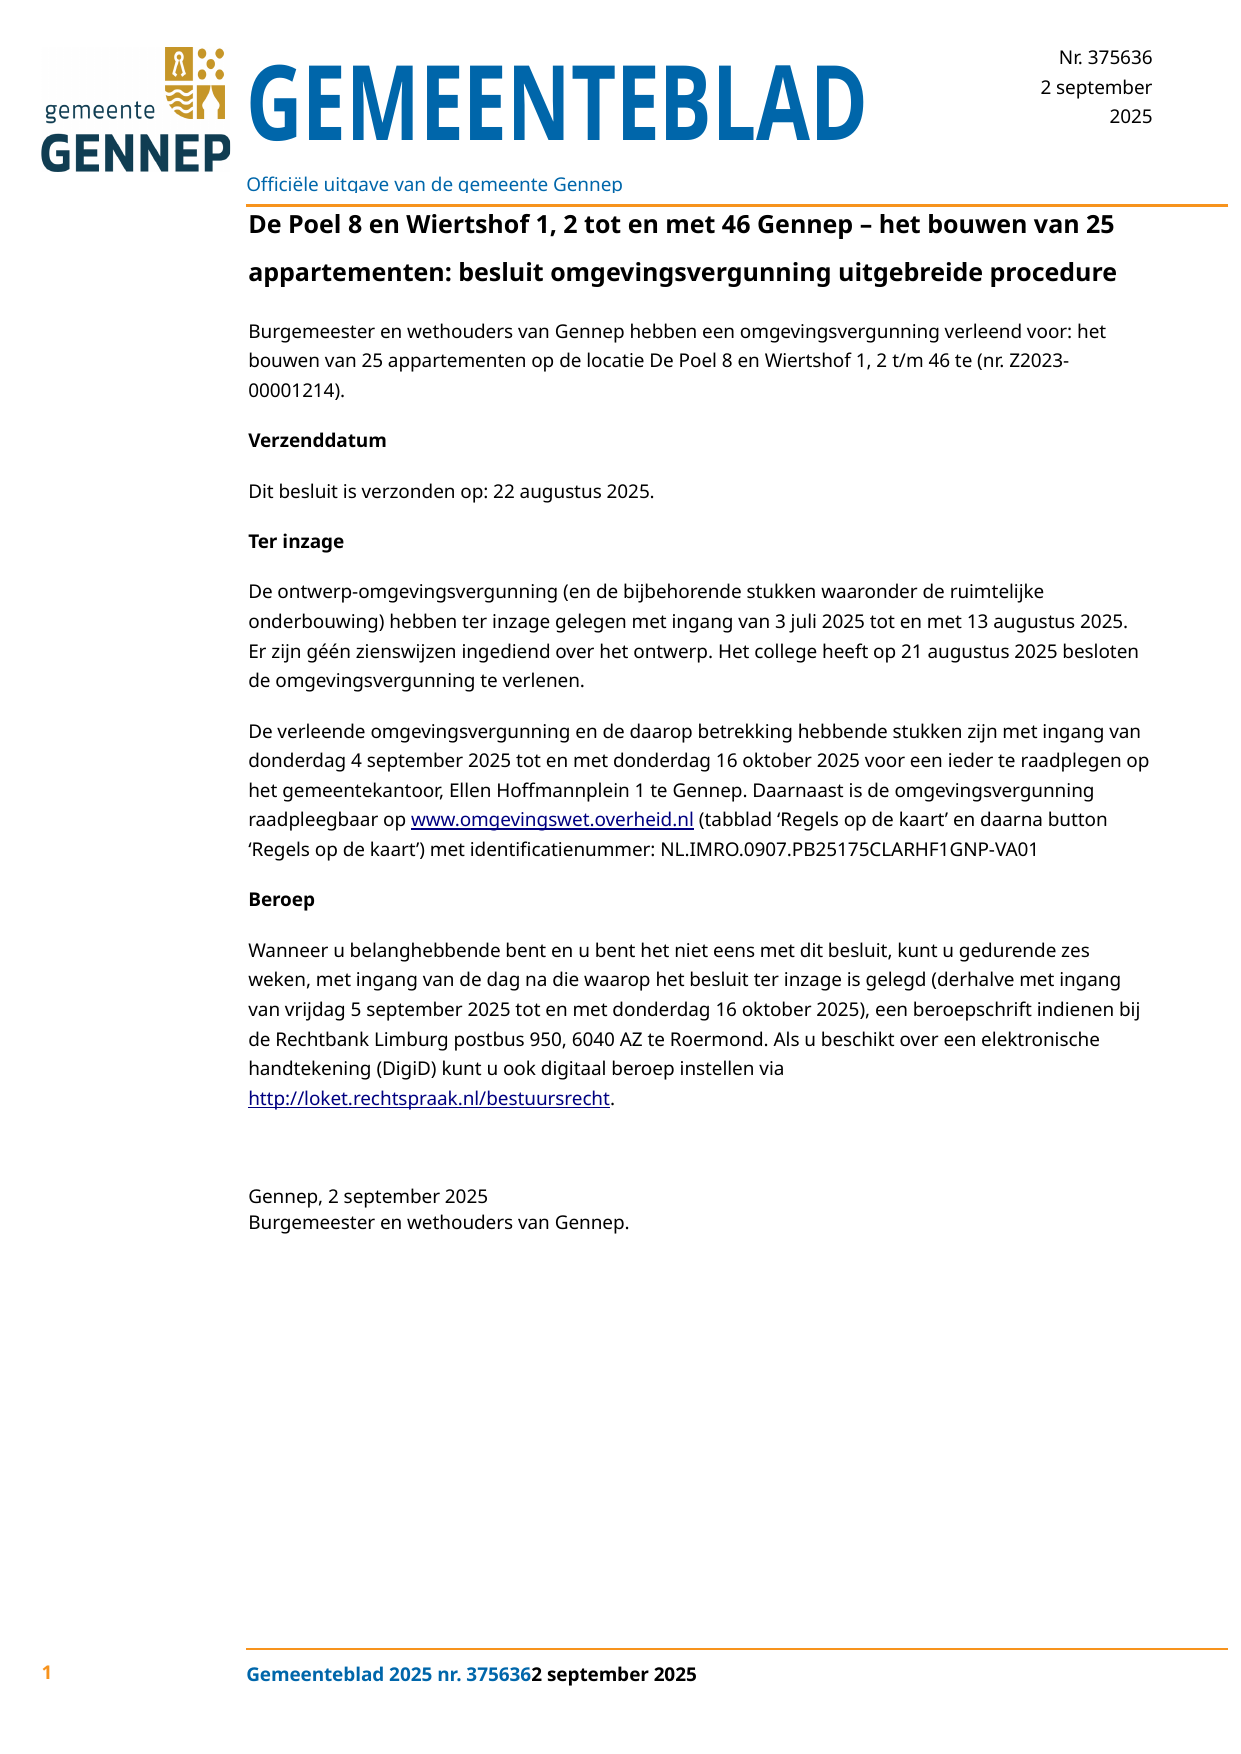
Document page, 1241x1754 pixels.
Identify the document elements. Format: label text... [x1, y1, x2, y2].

text De Poel 8 en Wiertshof 1, 2 tot en met 46 Gennep – het bouwen van 25 appartementen: besluit omgevingsvergunning uitgebreide procedure [248, 207, 1152, 288]
text Verzenddatum [248, 427, 1152, 453]
text Gennep, 2 september 2025 [248, 1183, 1152, 1209]
text De ontwerp-omgevingsvergunning (en de bijbehorende stukken waaronder de ruimtelijke onderbouwing) hebben ter inzage gelegen met ingang van 3 juli 2025 tot en met 13 augustus 2025. Er zijn géén zienswijzen ingediend over het ontwerp. Het college heeft op 21 augustus 2025 besloten de omgevingsvergunning te verlenen. [248, 579, 1152, 693]
text Dit besluit is verzonden op: 22 augustus 2025. [248, 478, 1152, 504]
text Ter inzage [248, 528, 1152, 554]
picture [41, 47, 231, 172]
text De verleende omgevingsvergunning en de daarop betrekking hebbende stukken zijn met ingang van donderdag 4 september 2025 tot en met donderdag 16 oktober 2025 voor een ieder te raadplegen op het gemeentekantoor, Ellen Hoffmannplein 1 te Gennep. Daarnaast is de omgevingsvergunning raadpleegbaar op www.omgevingswet.overheid.nl (tabblad ‘Regels op de kaart’ en daarna button ‘Regels op de kaart’) met identificatienummer: NL.IMRO.0907.PB25175CLARHF1GNP-VA01 [248, 718, 1152, 862]
text Wanneer u belanghebbende bent en u bent het niet eens met dit besluit, kunt u gedurende zes weken, met ingang van de dag na die waarop het besluit ter inzage is gelegd (derhalve met ingang van vrijdag 5 september 2025 tot en met donderdag 16 oktober 2025), een beroepschrift indienen bij de Rechtbank Limburg postbus 950, 6040 AZ te Roermond. Als u beschikt over een elektronische handtekening (DigiD) kunt u ook digitaal beroep instellen via http://loket.rechtspraak.nl/bestuursrecht. [248, 937, 1152, 1111]
text Burgemeester en wethouders van Gennep hebben een omgevingsvergunning verleend voor: het bouwen van 25 appartementen op de locatie De Poel 8 en Wiertshof 1, 2 t/m 46 te (nr. Z2023-00001214). [248, 318, 1152, 403]
text Beroep [248, 887, 1152, 912]
text Burgemeester en wethouders van Gennep. [248, 1209, 1152, 1235]
